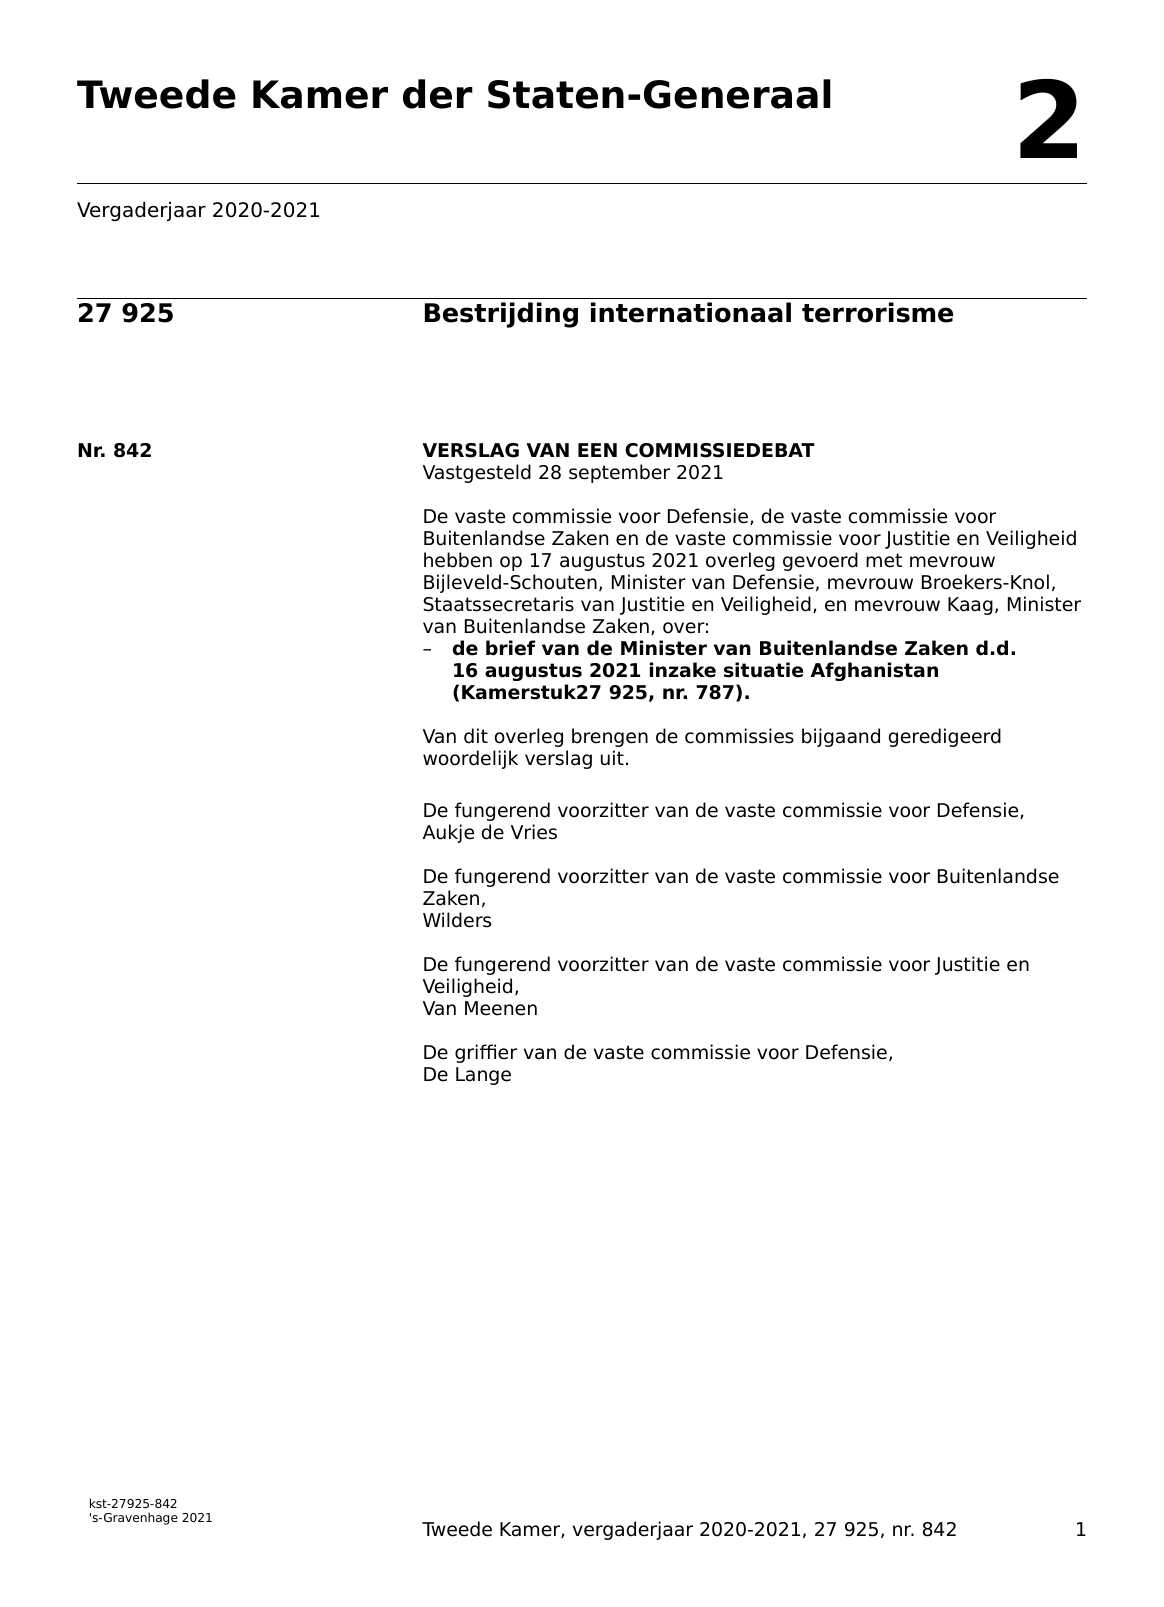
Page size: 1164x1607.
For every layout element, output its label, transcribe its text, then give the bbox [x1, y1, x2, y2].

text De fungerend voorzitter van de vaste commissie voor Justitie en Veiligheid, Van Meenen [422, 954, 1087, 1020]
text De fungerend voorzitter van de vaste commissie voor Defensie, Aukje de Vries [422, 800, 1087, 844]
table_header Tweede Kamer der Staten-Generaal [77, 59, 886, 183]
text De griffier van de vaste commissie voor Defensie, De Lange [422, 1042, 1087, 1086]
subtitle 27 925 Bestrijding internationaal terrorisme [77, 299, 1087, 329]
text kst-27925-842 [88, 1497, 323, 1511]
table_header 2 [886, 59, 1087, 183]
text Van dit overleg brengen de commissies bijgaand geredigeerd woordelijk verslag uit. [422, 726, 1087, 770]
text 's-Gravenhage 2021 [88, 1511, 323, 1525]
text – de brief van de Minister van Buitenlandse Zaken d.d. 16 augustus 2021 inzake situatie Afghanistan (Kamerstuk27 925, nr. 787). [422, 638, 1087, 704]
subtitle Nr. 842 VERSLAG VAN EEN COMMISSIEDEBAT [77, 440, 1087, 462]
text Vastgesteld 28 september 2021 [422, 462, 1087, 484]
text De fungerend voorzitter van de vaste commissie voor Buitenlandse Zaken, Wilders [422, 866, 1087, 932]
text De vaste commissie voor Defensie, de vaste commissie voor Buitenlandse Zaken en de vaste commissie voor Justitie en Veiligheid hebben op 17 augustus 2021 overleg gevoerd met mevrouw Bijleveld-Schouten, Minister van Defensie, mevrouw Broekers-Knol, Staatssecretaris van Justitie en Veiligheid, en mevrouw Kaag, Minister van Buitenlandse Zaken, over: [422, 506, 1087, 638]
table_cell Vergaderjaar 2020-2021 [77, 184, 1087, 298]
